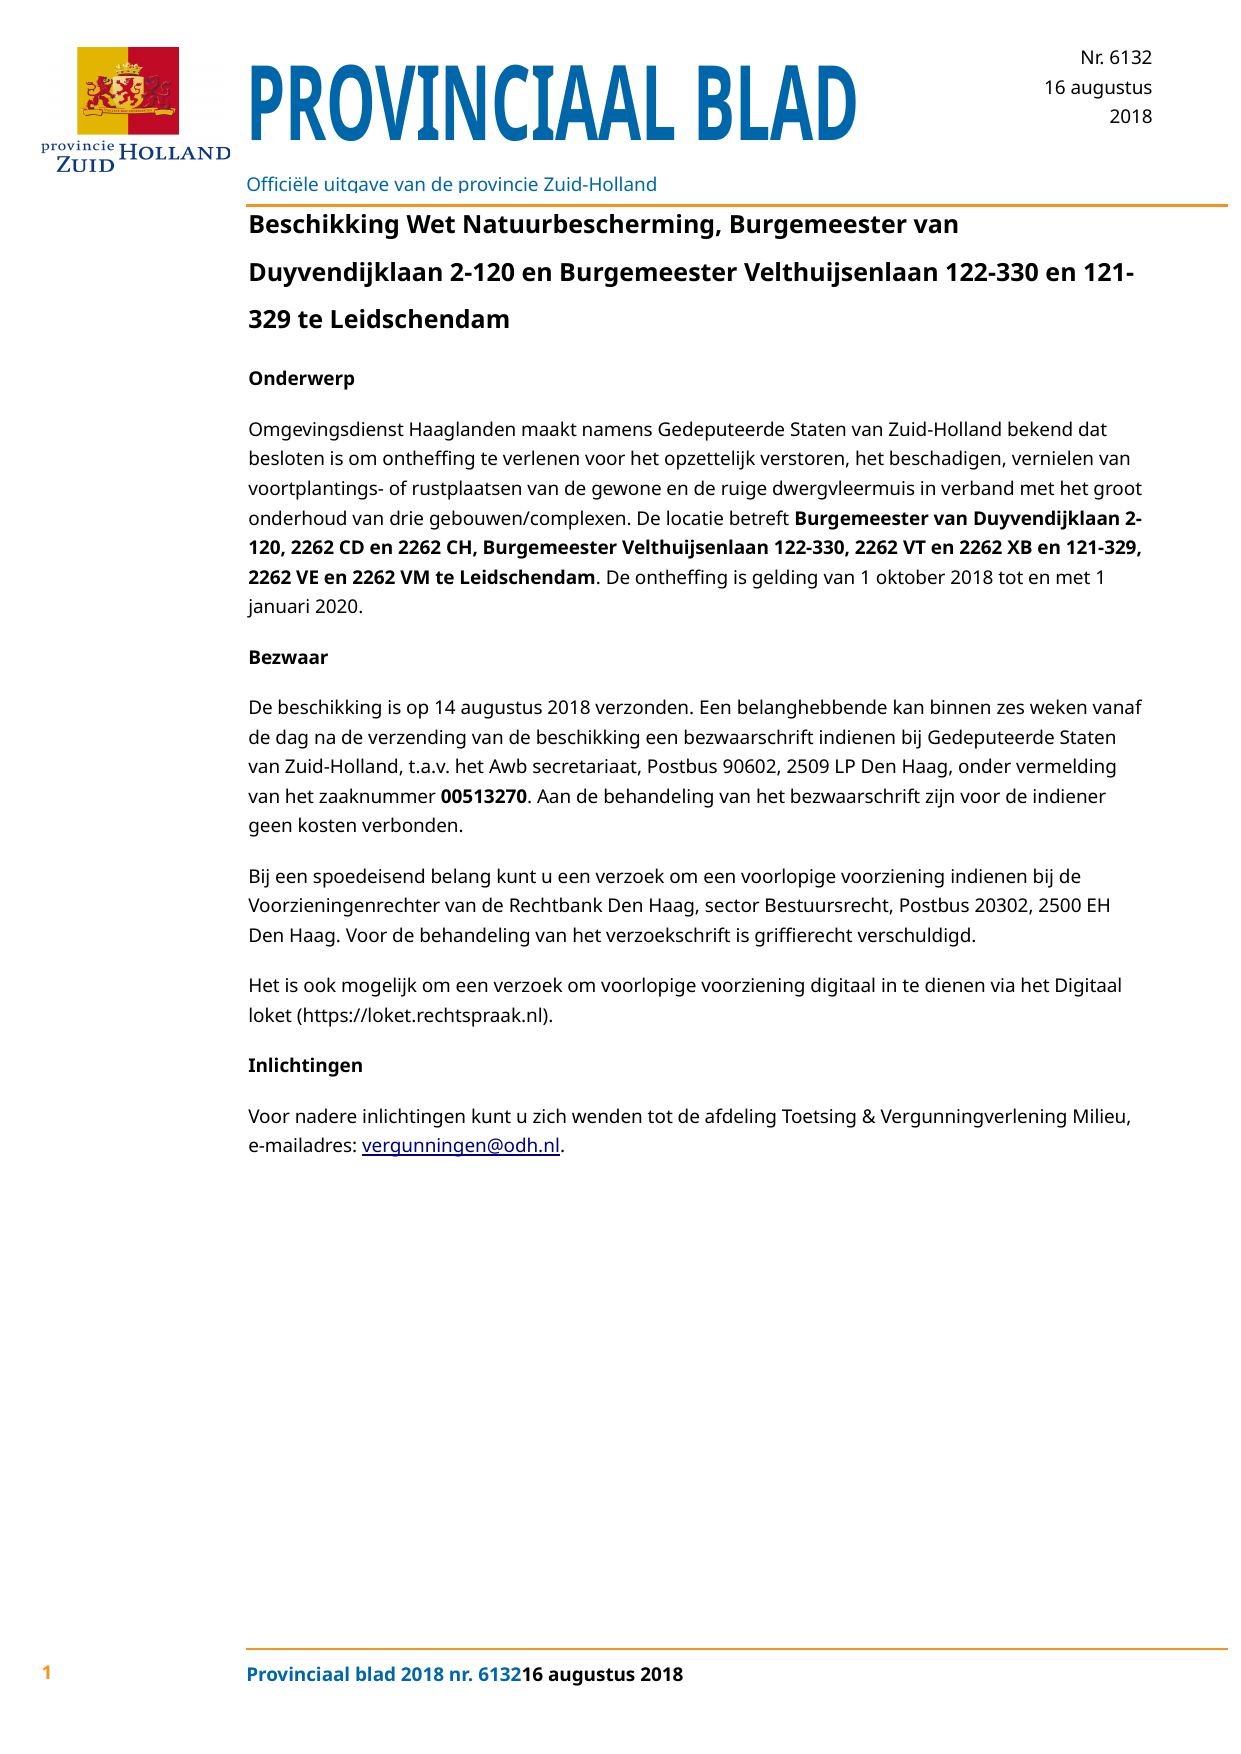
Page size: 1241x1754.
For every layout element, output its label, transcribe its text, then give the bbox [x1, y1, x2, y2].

text Voor nadere inlichtingen kunt u zich wenden tot de afdeling Toetsing & Vergunningverlening Milieu, e-mailadres: vergunningen@odh.nl. [248, 1103, 1152, 1158]
text De beschikking is op 14 augustus 2018 verzonden. Een belanghebbende kan binnen zes weken vanaf de dag na de verzending van de beschikking een bezwaarschrift indienen bij Gedeputeerde Staten van Zuid-Holland, t.a.v. het Awb secretariaat, Postbus 90602, 2509 LP Den Haag, onder vermelding van het zaaknummer 00513270. Aan de behandeling van het bezwaarschrift zijn voor de indiener geen kosten verbonden. [248, 694, 1152, 838]
text Bezwaar [248, 644, 1152, 669]
text Inlichtingen [248, 1053, 1152, 1078]
text Onderwerp [248, 366, 1152, 391]
picture [41, 47, 231, 172]
text Het is ook mogelijk om een verzoek om voorlopige voorziening digitaal in te dienen via het Digitaal loket (https://loket.rechtspraak.nl). [248, 973, 1152, 1028]
text Bij een spoedeisend belang kunt u een verzoek om een voorlopige voorziening indienen bij de Voorzieningenrechter van de Rechtbank Den Haag, sector Bestuursrecht, Postbus 20302, 2500 EH Den Haag. Voor de behandeling van het verzoekschrift is griffierecht verschuldigd. [248, 863, 1152, 948]
text Beschikking Wet Natuurbescherming, Burgemeester van Duyvendijklaan 2-120 en Burgemeester Velthuijsenlaan 122-330 en 121-329 te Leidschendam [248, 207, 1152, 336]
text Omgevingsdienst Haaglanden maakt namens Gedeputeerde Staten van Zuid-Holland bekend dat besloten is om ontheffing te verlenen voor het opzettelijk verstoren, het beschadigen, vernielen van voortplantings- of rustplaatsen van de gewone en de ruige dwergvleermuis in verband met het groot onderhoud van drie gebouwen/complexen. De locatie betreft Burgemeester van Duyvendijklaan 2-120, 2262 CD en 2262 CH, Burgemeester Velthuijsenlaan 122-330, 2262 VT en 2262 XB en 121-329, 2262 VE en 2262 VM te Leidschendam. De ontheffing is gelding van 1 oktober 2018 tot en met 1 januari 2020. [248, 416, 1152, 619]
